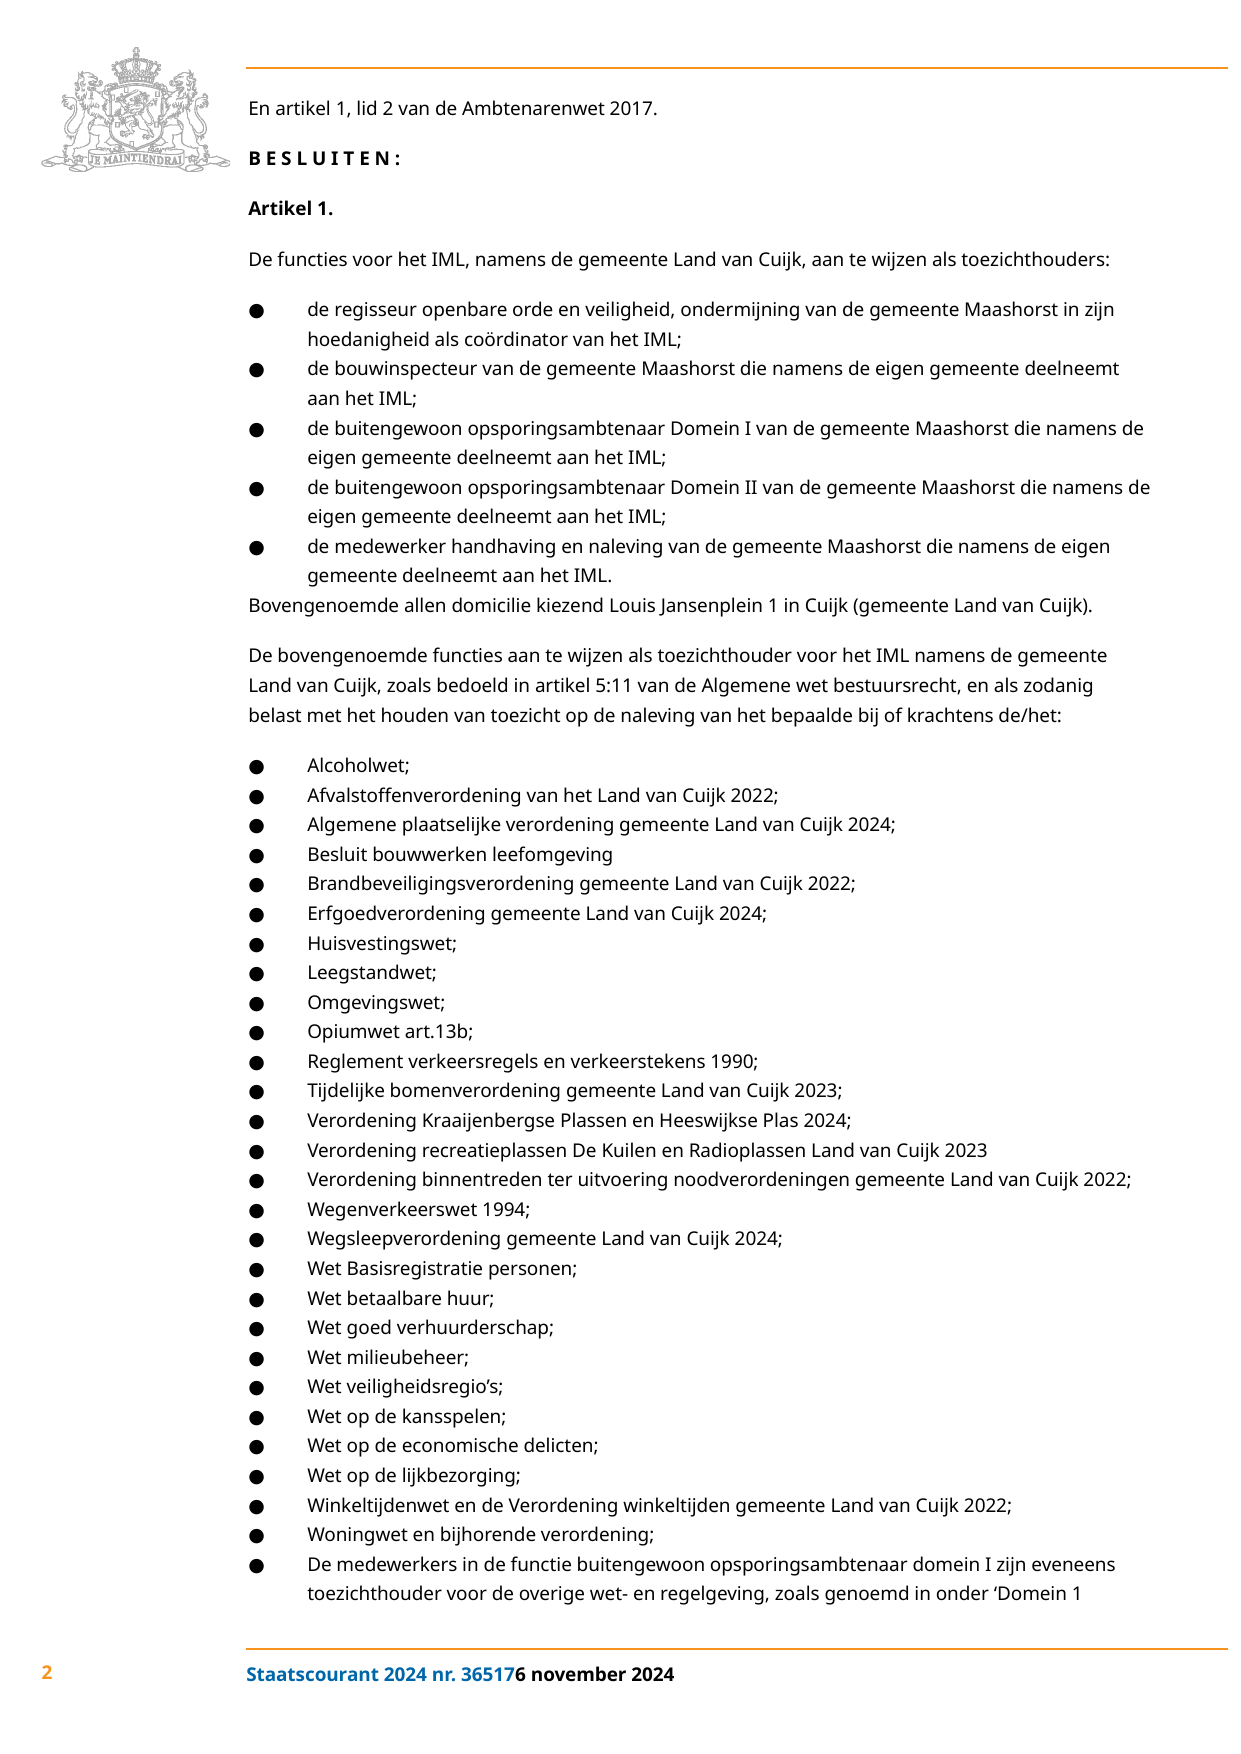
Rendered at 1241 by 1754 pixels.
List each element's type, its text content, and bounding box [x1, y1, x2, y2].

list Verordening recreatieplassen De Kuilen en Radioplassen Land van Cuijk 2023 [248, 1137, 1152, 1163]
list de bouwinspecteur van de gemeente Maashorst die namens de eigen gemeente deelneemt aan het IML; [248, 356, 1152, 411]
list Opiumwet art.13b; [248, 1018, 1152, 1044]
list Afvalstoffenverordening van het Land van Cuijk 2022; [248, 782, 1152, 808]
list de buitengewoon opsporingsambtenaar Domein II van de gemeente Maashorst die namens de eigen gemeente deelneemt aan het IML; [248, 474, 1152, 529]
list Wet op de lijkbezorging; [248, 1462, 1152, 1488]
list Wet milieubeheer; [248, 1344, 1152, 1370]
list Wegenverkeerswet 1994; [248, 1196, 1152, 1222]
list Wegsleepverordening gemeente Land van Cuijk 2024; [248, 1226, 1152, 1251]
text Artikel 1. [248, 196, 1152, 221]
list Huisvestingswet; [248, 930, 1152, 956]
list Winkeltijdenwet en de Verordening winkeltijden gemeente Land van Cuijk 2022; [248, 1492, 1152, 1518]
list Wet veiligheidsregio’s; [248, 1373, 1152, 1399]
list Tijdelijke bomenverordening gemeente Land van Cuijk 2023; [248, 1078, 1152, 1103]
list Wet betaalbare huur; [248, 1285, 1152, 1311]
picture [41, 47, 231, 172]
list Brandbeveiligingsverordening gemeente Land van Cuijk 2022; [248, 871, 1152, 896]
text Bovengenoemde allen domicilie kiezend Louis Jansenplein 1 in Cuijk (gemeente Land van Cuijk). [248, 592, 1152, 618]
list de buitengewoon opsporingsambtenaar Domein I van de gemeente Maashorst die namens de eigen gemeente deelneemt aan het IML; [248, 415, 1152, 470]
list Verordening Kraaijenbergse Plassen en Heeswijkse Plas 2024; [248, 1107, 1152, 1133]
text B E S L U I T E N : [248, 145, 1152, 171]
list Alcoholwet; [248, 752, 1152, 778]
list de regisseur openbare orde en veiligheid, ondermijning van de gemeente Maashorst in zijn hoedanigheid als coördinator van het IML; [248, 296, 1152, 352]
list de medewerker handhaving en naleving van de gemeente Maashorst die namens de eigen gemeente deelneemt aan het IML. [248, 533, 1152, 588]
list De medewerkers in de functie buitengewoon opsporingsambtenaar domein I zijn eveneens toezichthouder voor de overige wet- en regelgeving, zoals genoemd in onder ‘Domein 1 [248, 1551, 1152, 1606]
list Leegstandwet; [248, 959, 1152, 985]
list Reglement verkeersregels en verkeerstekens 1990; [248, 1048, 1152, 1074]
text En artikel 1, lid 2 van de Ambtenarenwet 2017. [248, 95, 1152, 121]
text De bovengenoemde functies aan te wijzen als toezichthouder voor het IML namens de gemeente Land van Cuijk, zoals bedoeld in artikel 5:11 van de Algemene wet bestuursrecht, en als zodanig belast met het houden van toezicht op de naleving van het bepaalde bij of krachtens de/het: [248, 643, 1152, 728]
text De functies voor het IML, namens de gemeente Land van Cuijk, aan te wijzen als toezichthouders: [248, 246, 1152, 272]
list Wet op de kansspelen; [248, 1403, 1152, 1429]
list Omgevingswet; [248, 989, 1152, 1015]
list Besluit bouwwerken leefomgeving [248, 841, 1152, 867]
list Wet goed verhuurderschap; [248, 1314, 1152, 1340]
list Woningwet en bijhorende verordening; [248, 1521, 1152, 1547]
list Erfgoedverordening gemeente Land van Cuijk 2024; [248, 900, 1152, 926]
list Wet Basisregistratie personen; [248, 1255, 1152, 1281]
list Wet op de economische delicten; [248, 1433, 1152, 1458]
list Algemene plaatselijke verordening gemeente Land van Cuijk 2024; [248, 811, 1152, 837]
list Verordening binnentreden ter uitvoering noodverordeningen gemeente Land van Cuijk 2022; [248, 1166, 1152, 1192]
